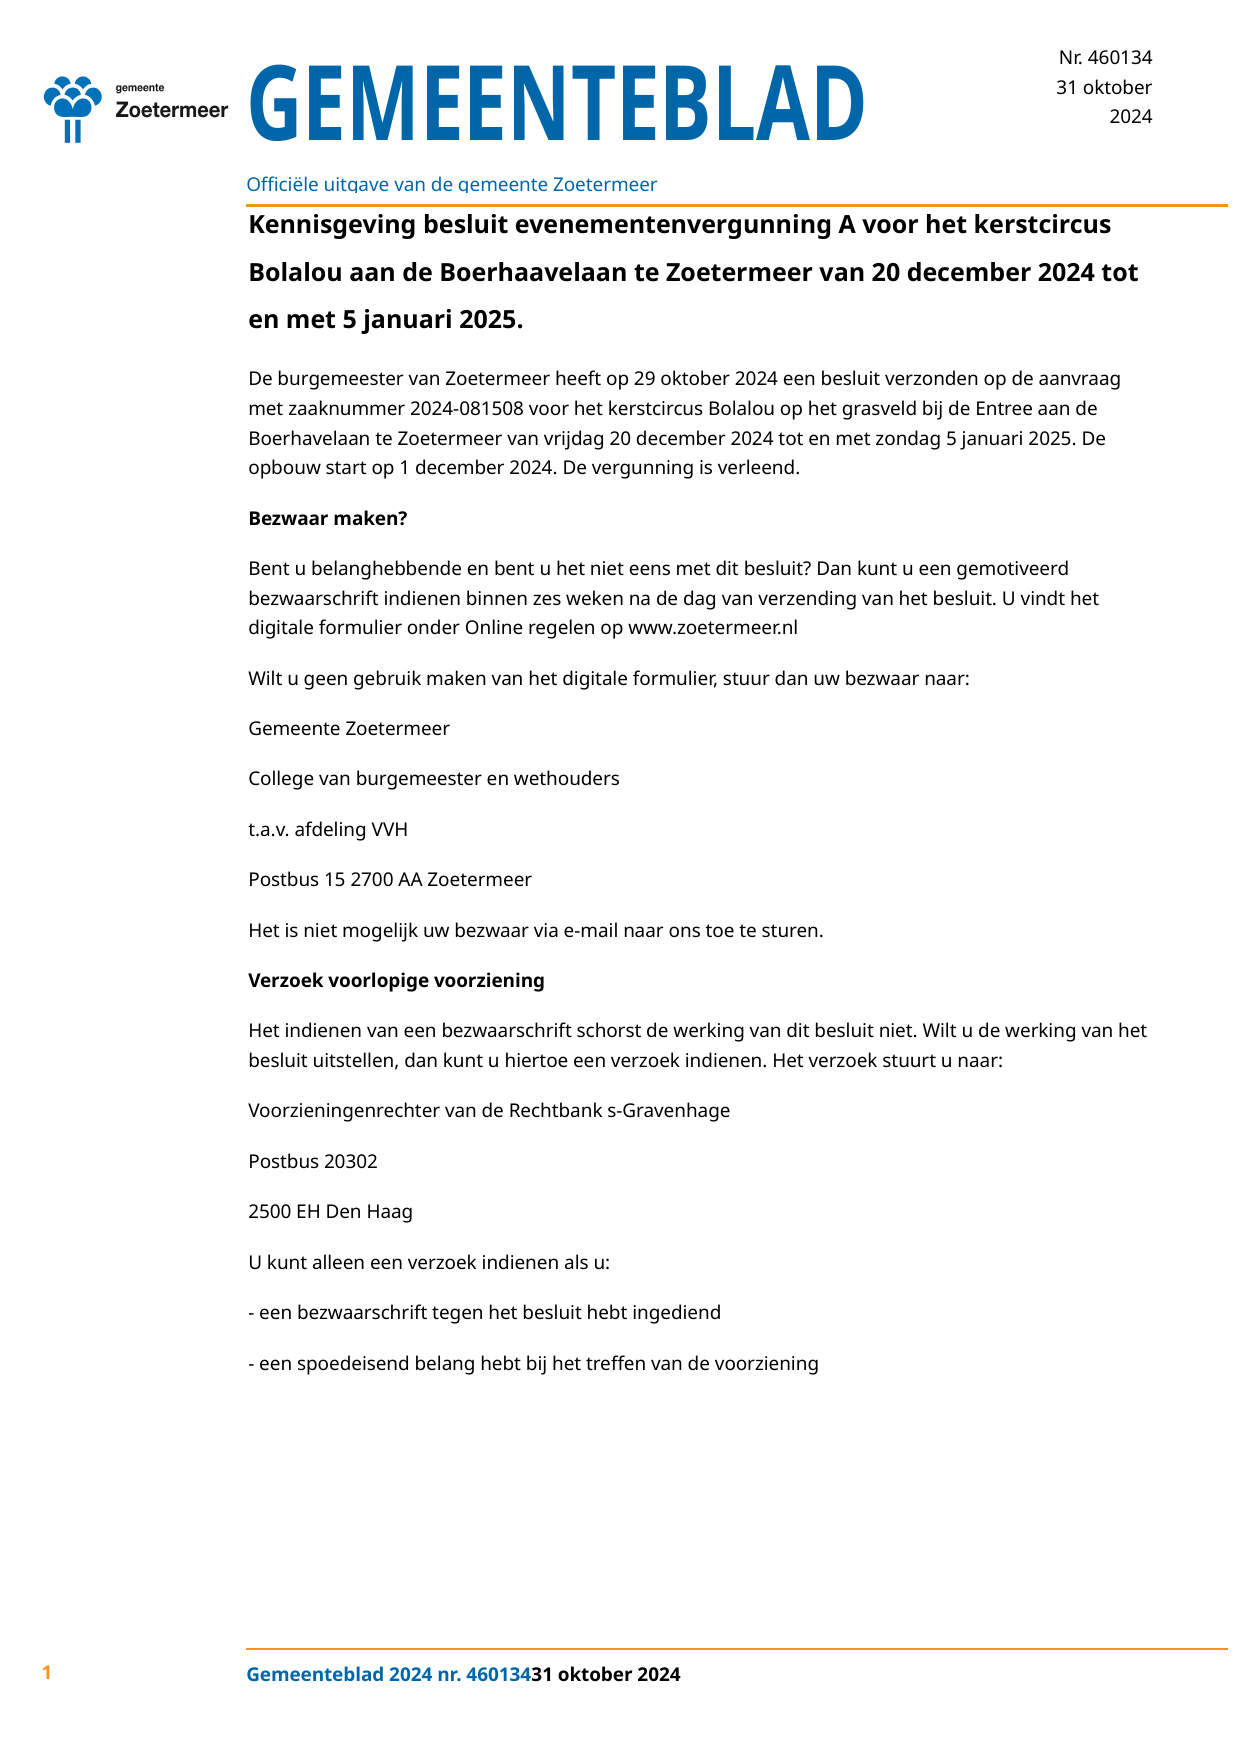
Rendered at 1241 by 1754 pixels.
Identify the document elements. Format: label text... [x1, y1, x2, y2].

text Kennisgeving besluit evenementenvergunning A voor het kerstcircus Bolalou aan de Boerhaavelaan te Zoetermeer van 20 december 2024 tot en met 5 januari 2025. [248, 207, 1152, 336]
text - een spoedeisend belang hebt bij het treffen van de voorziening [248, 1350, 1152, 1375]
text U kunt alleen een verzoek indienen als u: [248, 1249, 1152, 1274]
text Voorzieningenrechter van de Rechtbank s-Gravenhage [248, 1098, 1152, 1123]
text Postbus 20302 [248, 1148, 1152, 1174]
text Gemeente Zoetermeer [248, 715, 1152, 741]
text Verzoek voorlopige voorziening [248, 967, 1152, 993]
text 2500 EH Den Haag [248, 1198, 1152, 1224]
text Het indienen van een bezwaarschrift schorst de werking van dit besluit niet. Wilt u de werking van het besluit uitstellen, dan kunt u hiertoe een verzoek indienen. Het verzoek stuurt u naar: [248, 1018, 1152, 1073]
text - een bezwaarschrift tegen het besluit hebt ingediend [248, 1299, 1152, 1325]
text Wilt u geen gebruik maken van het digitale formulier, stuur dan uw bezwaar naar: [248, 665, 1152, 690]
text Het is niet mogelijk uw bezwaar via e-mail naar ons toe te sturen. [248, 917, 1152, 942]
text Bent u belanghebbende en bent u het niet eens met dit besluit? Dan kunt u een gemotiveerd bezwaarschrift indienen binnen zes weken na de dag van verzending van het besluit. U vindt het digitale formulier onder Online regelen op www.zoetermeer.nl [248, 555, 1152, 640]
picture [41, 47, 231, 172]
text Bezwaar maken? [248, 505, 1152, 530]
text Postbus 15 2700 AA Zoetermeer [248, 866, 1152, 892]
text College van burgemeester en wethouders [248, 766, 1152, 791]
text De burgemeester van Zoetermeer heeft op 29 oktober 2024 een besluit verzonden op de aanvraag met zaaknummer 2024-081508 voor het kerstcircus Bolalou op het grasveld bij de Entree aan de Boerhavelaan te Zoetermeer van vrijdag 20 december 2024 tot en met zondag 5 januari 2025. De opbouw start op 1 december 2024. De vergunning is verleend. [248, 366, 1152, 480]
text t.a.v. afdeling VVH [248, 816, 1152, 842]
